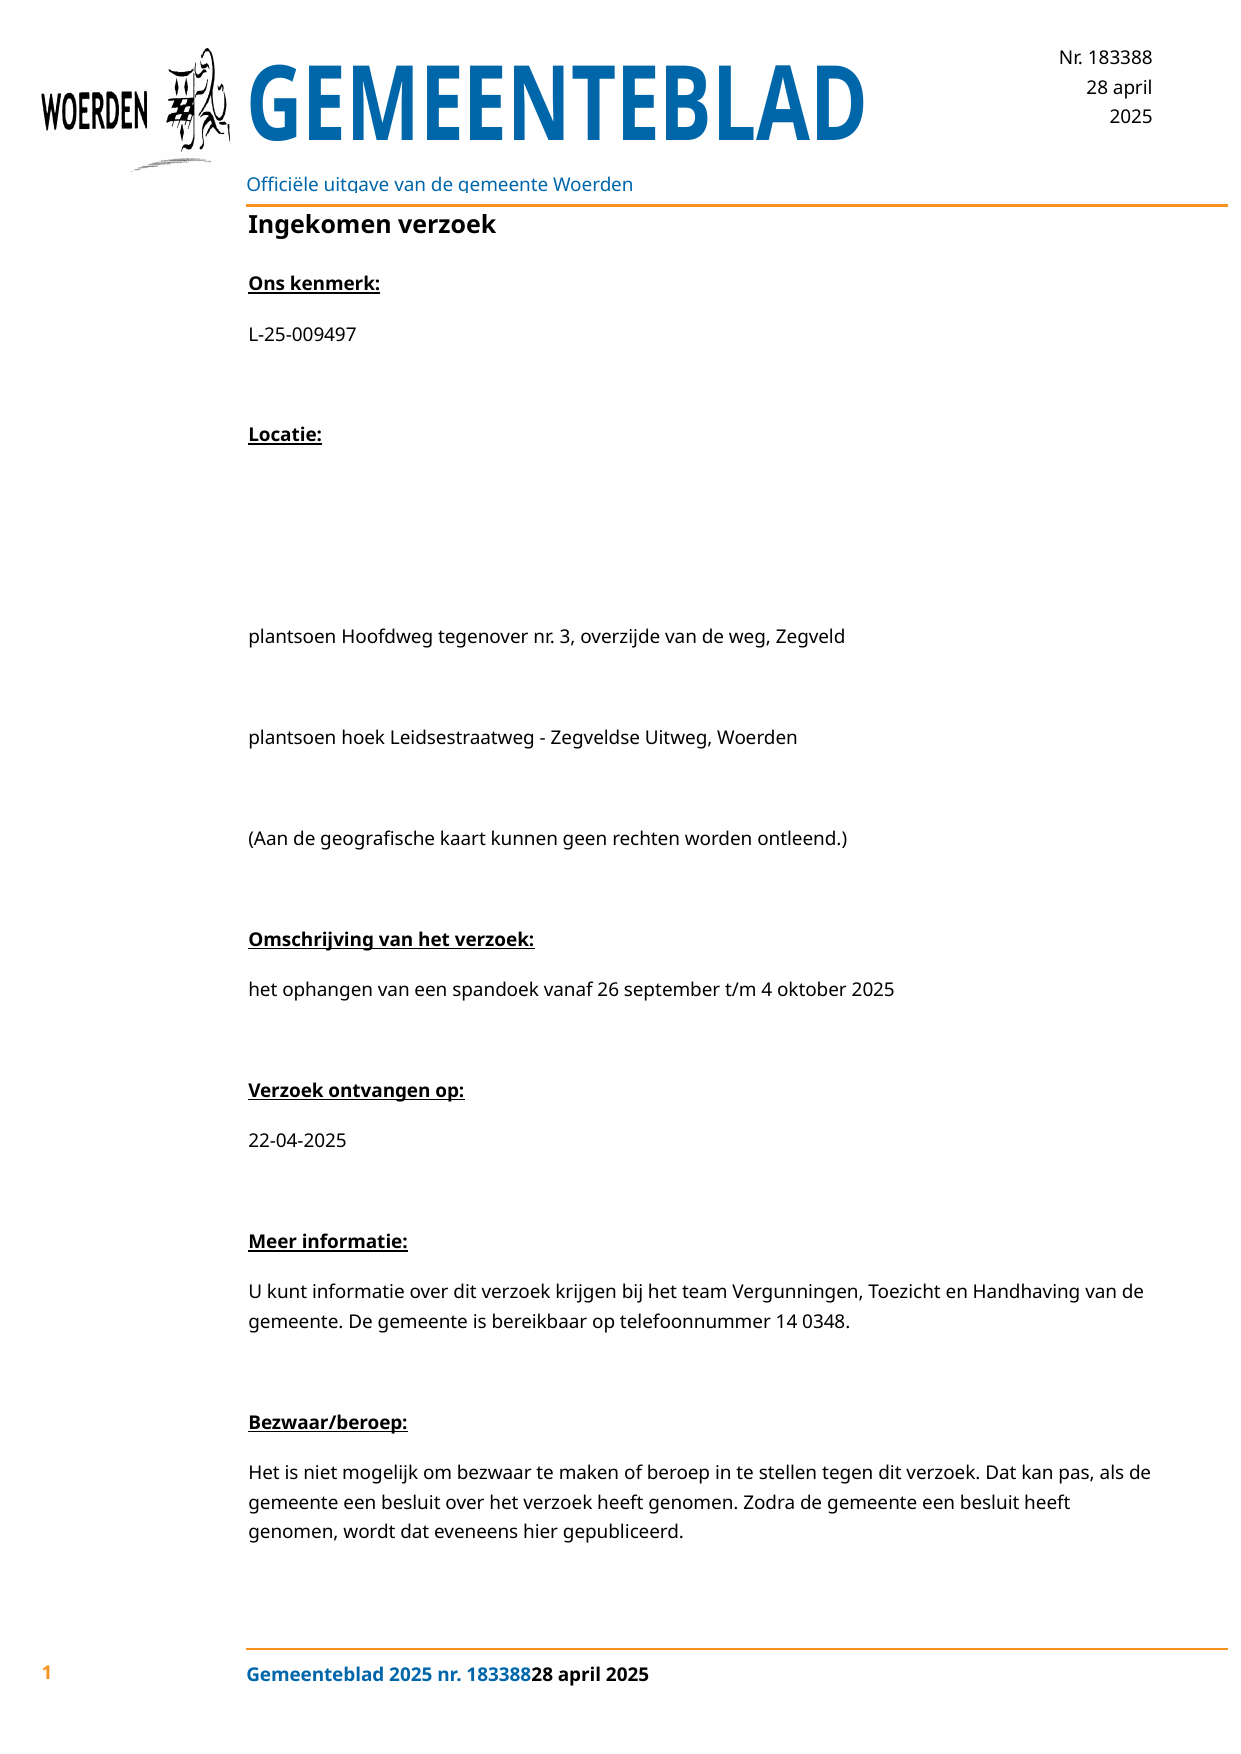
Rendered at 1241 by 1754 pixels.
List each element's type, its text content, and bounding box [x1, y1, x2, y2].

text (Aan de geografische kaart kunnen geen rechten worden ontleend.) [248, 825, 1152, 851]
text Locatie: [248, 422, 1152, 447]
text L-25-009497 [248, 321, 1152, 346]
text het ophangen van een spandoek vanaf 26 september t/m 4 oktober 2025 [248, 976, 1152, 1002]
text Omschrijving van het verzoek: [248, 926, 1152, 951]
text Ons kenmerk: [248, 270, 1152, 296]
text 22-04-2025 [248, 1127, 1152, 1153]
text plantsoen hoek Leidsestraatweg - Zegveldse Uitweg, Woerden [248, 724, 1152, 750]
text Ingekomen verzoek [248, 207, 1152, 241]
text Meer informatie: [248, 1228, 1152, 1254]
picture [41, 47, 231, 172]
text U kunt informatie over dit verzoek krijgen bij het team Vergunningen, Toezicht en Handhaving van de gemeente. De gemeente is bereikbaar op telefoonnummer 14 0348. [248, 1279, 1152, 1334]
text Verzoek ontvangen op: [248, 1077, 1152, 1103]
text plantsoen Hoofdweg tegenover nr. 3, overzijde van de weg, Zegveld [248, 623, 1152, 649]
text Het is niet mogelijk om bezwaar te maken of beroep in te stellen tegen dit verzoek. Dat kan pas, als de gemeente een besluit over het verzoek heeft genomen. Zodra de gemeente een besluit heeft genomen, wordt dat eveneens hier gepubliceerd. [248, 1459, 1152, 1544]
text Bezwaar/beroep: [248, 1409, 1152, 1435]
